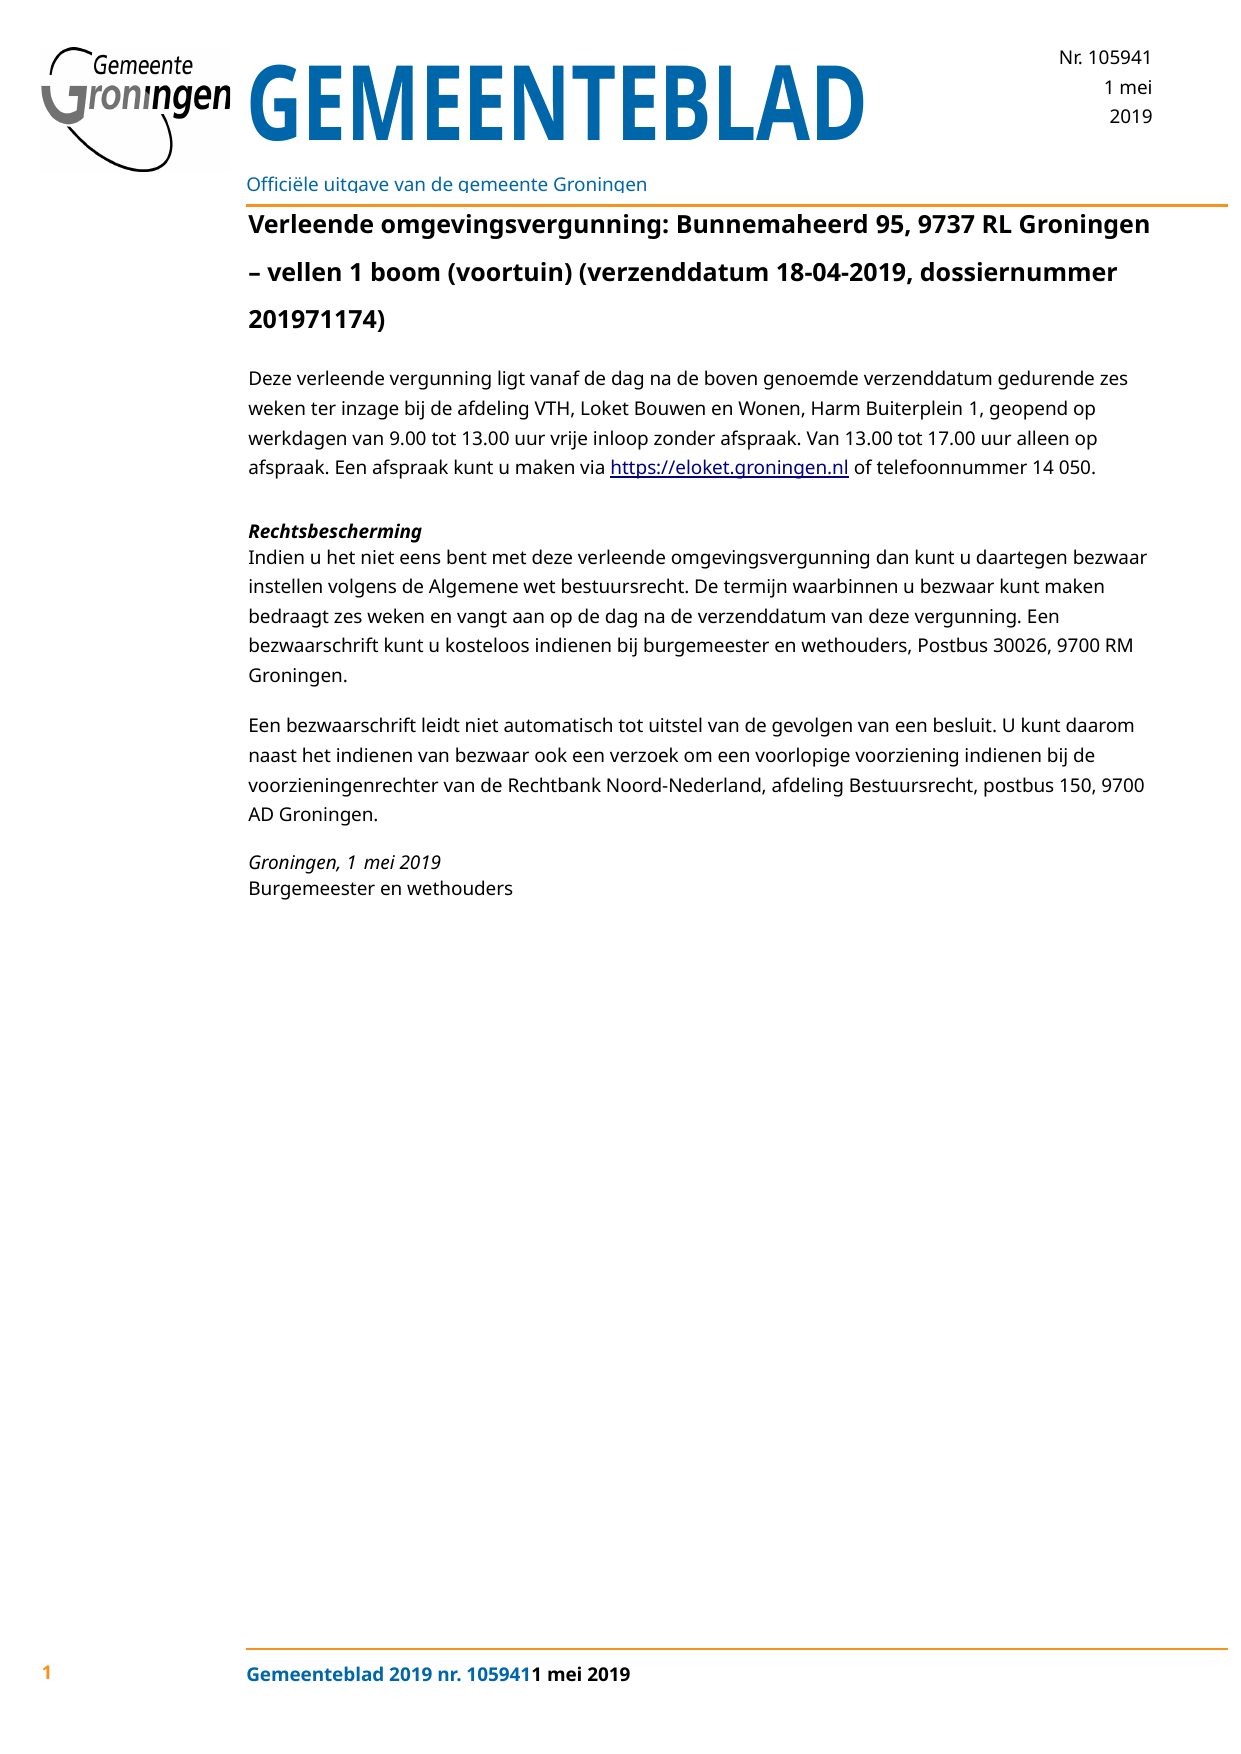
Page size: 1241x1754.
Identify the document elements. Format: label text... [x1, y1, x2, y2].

text Deze verleende vergunning ligt vanaf de dag na de boven genoemde verzenddatum gedurende zes weken ter inzage bij de afdeling VTH, Loket Bouwen en Wonen, Harm Buiterplein 1, geopend op werkdagen van 9.00 tot 13.00 uur vrije inloop zonder afspraak. Van 13.00 tot 17.00 uur alleen op afspraak. Een afspraak kunt u maken via https://eloket.groningen.nl of telefoonnummer 14 050. [248, 366, 1152, 480]
text Indien u het niet eens bent met deze verleende omgevingsvergunning dan kunt u daartegen bezwaar instellen volgens de Algemene wet bestuursrecht. De termijn waarbinnen u bezwaar kunt maken bedraagt zes weken en vangt aan op de dag na de verzenddatum van deze vergunning. Een bezwaarschrift kunt u kosteloos indienen bij burgemeester en wethouders, Postbus 30026, 9700 RM Groningen. [248, 544, 1152, 688]
picture [41, 47, 231, 172]
text Groningen, 1 mei 2019 [248, 849, 1152, 875]
text Burgemeester en wethouders [248, 875, 1152, 901]
text Verleende omgevingsvergunning: Bunnemaheerd 95, 9737 RL Groningen – vellen 1 boom (voortuin) (verzenddatum 18-04-2019, dossiernummer 201971174) [248, 207, 1152, 336]
text Een bezwaarschrift leidt niet automatisch tot uitstel van de gevolgen van een besluit. U kunt daarom naast het indienen van bezwaar ook een verzoek om een voorlopige voorziening indienen bij de voorzieningenrechter van de Rechtbank Noord-Nederland, afdeling Bestuursrecht, postbus 150, 9700 AD Groningen. [248, 713, 1152, 827]
text Rechtsbescherming [248, 518, 1152, 544]
